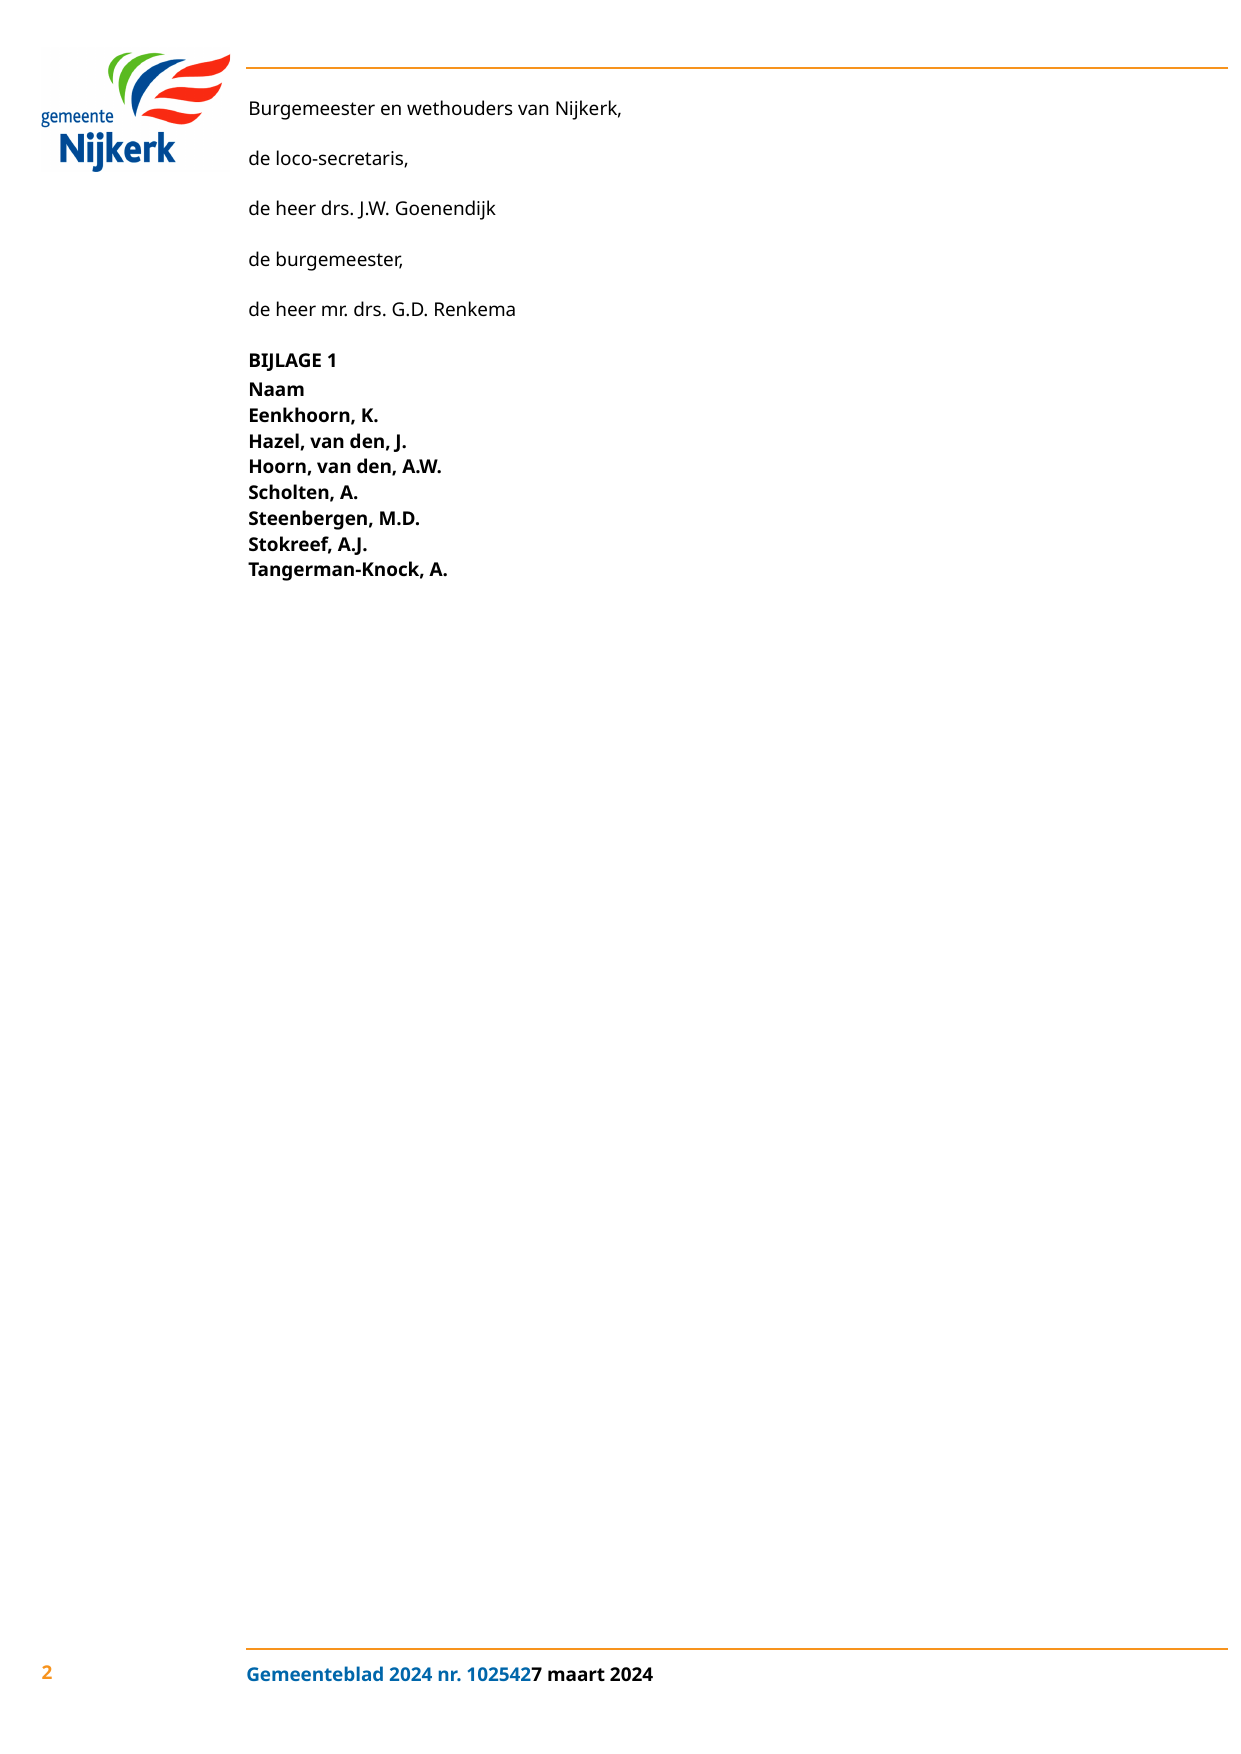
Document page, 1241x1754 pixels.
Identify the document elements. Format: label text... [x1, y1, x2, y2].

text de heer mr. drs. G.D. Renkema [248, 296, 1152, 322]
table_cell Hoorn, van den, A.W. [248, 454, 1152, 479]
text de heer drs. J.W. Goenendijk [248, 196, 1152, 221]
text Burgemeester en wethouders van Nijkerk, [248, 95, 1152, 121]
text BIJLAGE 1 [248, 347, 1152, 373]
table_cell Steenbergen, M.D. [248, 505, 1152, 531]
table_cell Stokreef, A.J. [248, 531, 1152, 557]
text de burgemeester, [248, 246, 1152, 272]
text de loco-secretaris, [248, 145, 1152, 171]
picture [41, 47, 231, 172]
table_cell Hazel, van den, J. [248, 428, 1152, 454]
table_cell Scholten, A. [248, 480, 1152, 505]
table_header Naam [248, 377, 1152, 402]
table_cell Eenkhoorn, K. [248, 402, 1152, 428]
table_cell Tangerman-Knock, A. [248, 557, 1152, 582]
